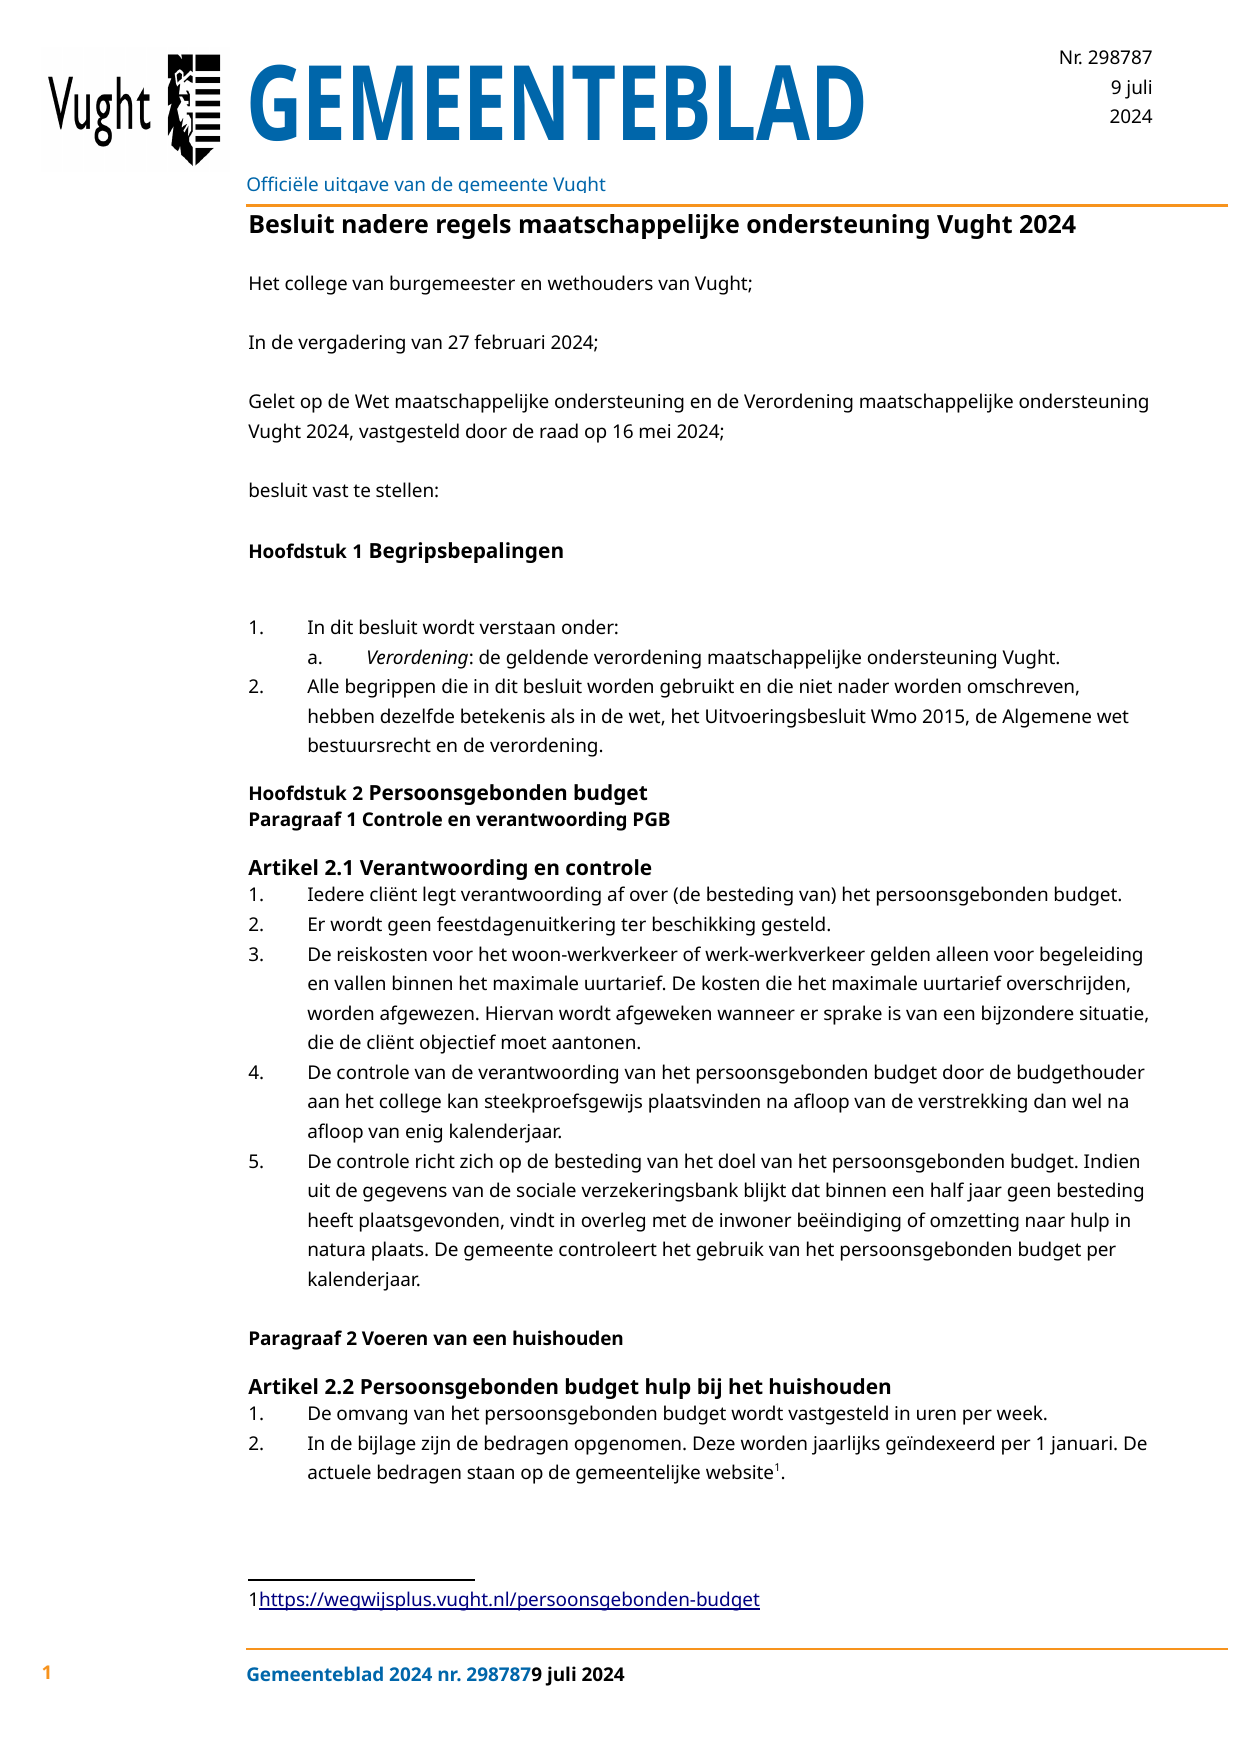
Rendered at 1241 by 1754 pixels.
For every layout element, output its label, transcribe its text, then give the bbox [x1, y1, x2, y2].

text Paragraaf 2 Voeren van een huishouden [248, 1325, 1152, 1351]
list Iedere cliënt legt verantwoording af over (de besteding van) het persoonsgebonden budget. [248, 882, 1152, 907]
picture [41, 47, 231, 172]
list https://wegwijsplus.vught.nl/persoonsgebonden-budget [248, 1586, 1152, 1612]
list De omvang van het persoonsgebonden budget wordt vastgesteld in uren per week. [248, 1400, 1152, 1426]
text Artikel 2.2 Persoonsgebonden budget hulp bij het huishouden [248, 1372, 1152, 1400]
list De controle richt zich op de besteding van het doel van het persoonsgebonden budget. Indien uit de gegevens van de sociale verzekeringsbank blijkt dat binnen een half jaar geen besteding heeft plaatsgevonden, vindt in overleg met de inwoner beëindiging of omzetting naar hulp in natura plaats. De gemeente controleert het gebruik van het persoonsgebonden budget per kalenderjaar. [248, 1148, 1152, 1292]
list In de bijlage zijn de bedragen opgenomen. Deze worden jaarlijks geïndexeerd per 1 januari. De actuele bedragen staan op de gemeentelijke website. [248, 1430, 1152, 1485]
text Hoofdstuk 2 Persoonsgebonden budget [248, 778, 1152, 807]
text In de vergadering van 27 februari 2024; [248, 329, 1152, 355]
list Alle begrippen die in dit besluit worden gebruikt en die niet nader worden omschreven, hebben dezelfde betekenis als in de wet, het Uitvoeringsbesluit Wmo 2015, de Algemene wet bestuursrecht en de verordening. [248, 673, 1152, 758]
text Besluit nadere regels maatschappelijke ondersteuning Vught 2024 [248, 207, 1152, 241]
text Gelet op de Wet maatschappelijke ondersteuning en de Verordening maatschappelijke ondersteuning Vught 2024, vastgesteld door de raad op 16 mei 2024; [248, 389, 1152, 444]
list Verordening: de geldende verordening maatschappelijke ondersteuning Vught. [307, 644, 1152, 669]
text Het college van burgemeester en wethouders van Vught; [248, 270, 1152, 296]
text Hoofdstuk 1 Begripsbepalingen [248, 537, 1152, 565]
list In dit besluit wordt verstaan onder: [248, 614, 1152, 640]
text besluit vast te stellen: [248, 477, 1152, 503]
text Paragraaf 1 Controle en verantwoording PGB [248, 807, 1152, 832]
list Er wordt geen feestdagenuitkering ter beschikking gesteld. [248, 911, 1152, 937]
list De controle van de verantwoording van het persoonsgebonden budget door de budgethouder aan het college kan steekproefsgewijs plaatsvinden na afloop van de verstrekking dan wel na afloop van enig kalenderjaar. [248, 1059, 1152, 1144]
text Artikel 2.1 Verantwoording en controle [248, 853, 1152, 882]
list De reiskosten voor het woon-werkverkeer of werk-werkverkeer gelden alleen voor begeleiding en vallen binnen het maximale uurtarief. De kosten die het maximale uurtarief overschrijden, worden afgewezen. Hiervan wordt afgeweken wanneer er sprake is van een bijzondere situatie, die de cliënt objectief moet aantonen. [248, 941, 1152, 1055]
